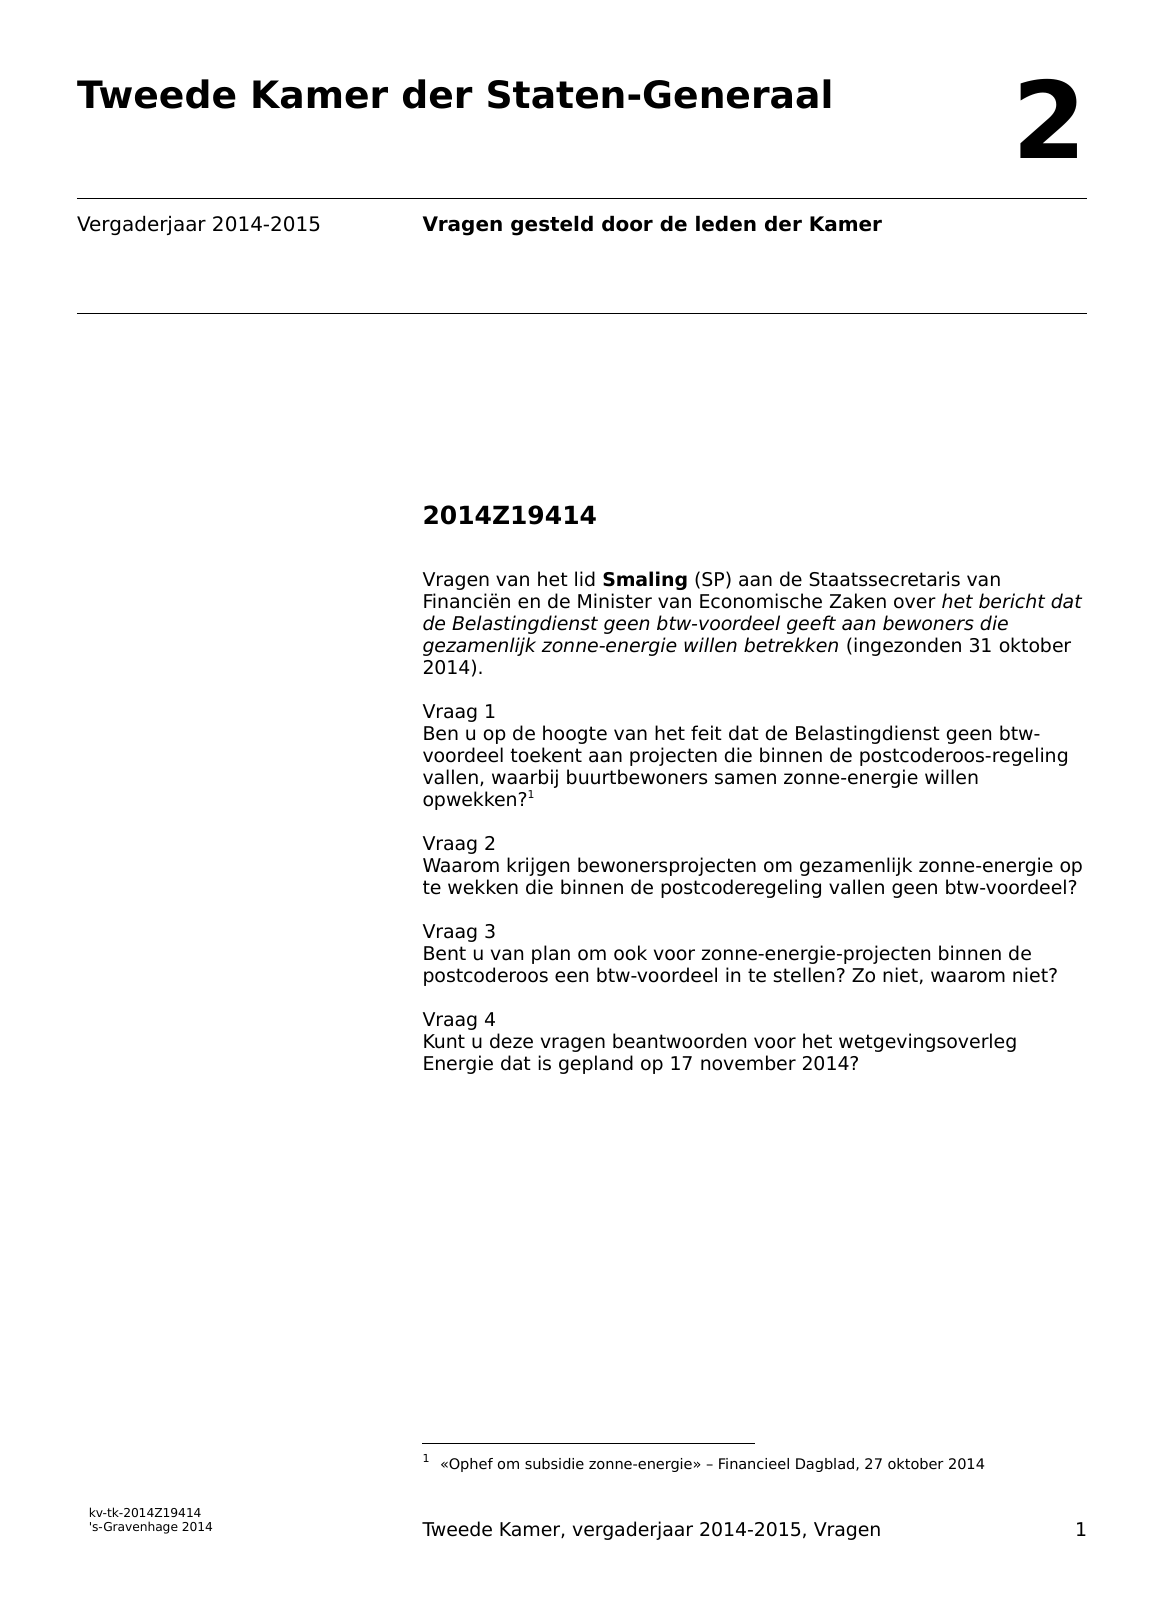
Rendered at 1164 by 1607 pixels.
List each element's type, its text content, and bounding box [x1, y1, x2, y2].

text Bent u van plan om ook voor zonne-energie-projecten binnen de postcoderoos een btw-voordeel in te stellen? Zo niet, waarom niet? [422, 943, 1087, 987]
text Vragen van het lid Smaling (SP) aan de Staatssecretaris van Financiën en de Minister van Economische Zaken over het bericht dat de Belastingdienst geen btw-voordeel geeft aan bewoners die gezamenlijk zonne-energie willen betrekken (ingezonden 31 oktober 2014). [422, 569, 1087, 679]
text kv-tk-2014Z19414 [88, 1506, 323, 1520]
table_cell Vragen gesteld door de leden der Kamer [422, 199, 1087, 313]
text Waarom krijgen bewonersprojecten om gezamenlijk zonne-energie op te wekken die binnen de postcoderegeling vallen geen btw-voordeel? [422, 855, 1087, 899]
text Kunt u deze vragen beantwoorden voor het wetgevingsoverleg Energie dat is gepland op 17 november 2014? [422, 1031, 1087, 1075]
text Vraag 3 [422, 921, 1087, 943]
text Ben u op de hoogte van het feit dat de Belastingdienst geen btw-voordeel toekent aan projecten die binnen de postcoderoos-regeling vallen, waarbij buurtbewoners samen zonne-energie willen opwekken? [422, 723, 1087, 811]
table_header 2 [886, 59, 1087, 198]
text 2014Z19414 [422, 501, 1087, 531]
text «Ophef om subsidie zonne-energie» – Financieel Dagblad, 27 oktober 2014 [422, 1452, 1087, 1474]
text Vraag 4 [422, 1009, 1087, 1031]
text Vraag 2 [422, 833, 1087, 855]
text Vraag 1 [422, 701, 1087, 723]
table_header Tweede Kamer der Staten-Generaal [77, 59, 886, 198]
table_cell Vergaderjaar 2014-2015 [77, 199, 422, 313]
text 's-Gravenhage 2014 [88, 1520, 323, 1534]
